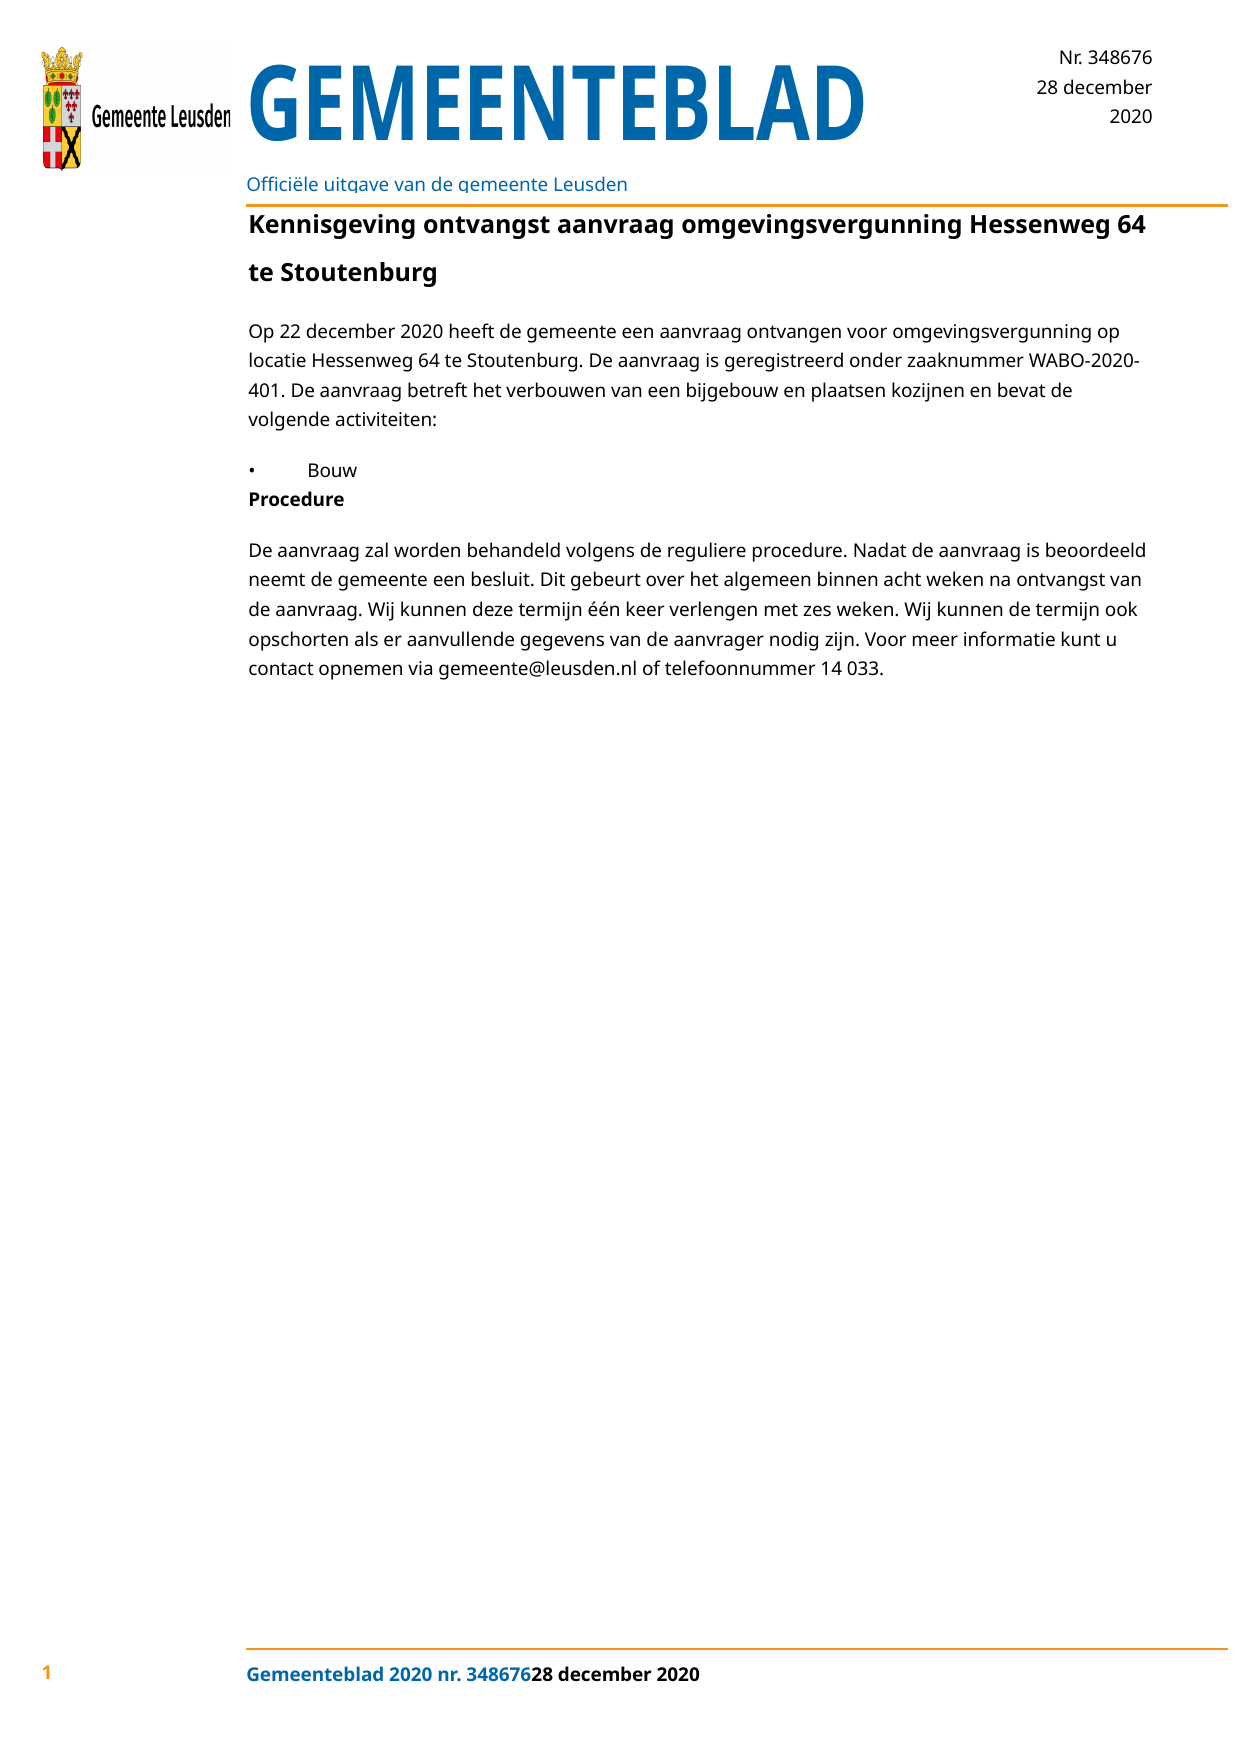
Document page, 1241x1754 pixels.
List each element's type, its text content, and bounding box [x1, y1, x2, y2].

text Op 22 december 2020 heeft de gemeente een aanvraag ontvangen voor omgevingsvergunning op locatie Hessenweg 64 te Stoutenburg. De aanvraag is geregistreerd onder zaaknummer WABO-2020-401. De aanvraag betreft het verbouwen van een bijgebouw en plaatsen kozijnen en bevat de volgende activiteiten: [248, 318, 1152, 432]
list Bouw [248, 457, 1152, 483]
text Kennisgeving ontvangst aanvraag omgevingsvergunning Hessenweg 64 te Stoutenburg [248, 207, 1152, 288]
text De aanvraag zal worden behandeld volgens de reguliere procedure. Nadat de aanvraag is beoordeeld neemt de gemeente een besluit. Dit gebeurt over het algemeen binnen acht weken na ontvangst van de aanvraag. Wij kunnen deze termijn één keer verlengen met zes weken. Wij kunnen de termijn ook opschorten als er aanvullende gegevens van de aanvrager nodig zijn. Voor meer informatie kunt u contact opnemen via gemeente@leusden.nl of telefoonnummer 14 033. [248, 537, 1152, 681]
text Procedure [248, 487, 1152, 512]
picture [41, 47, 231, 172]
